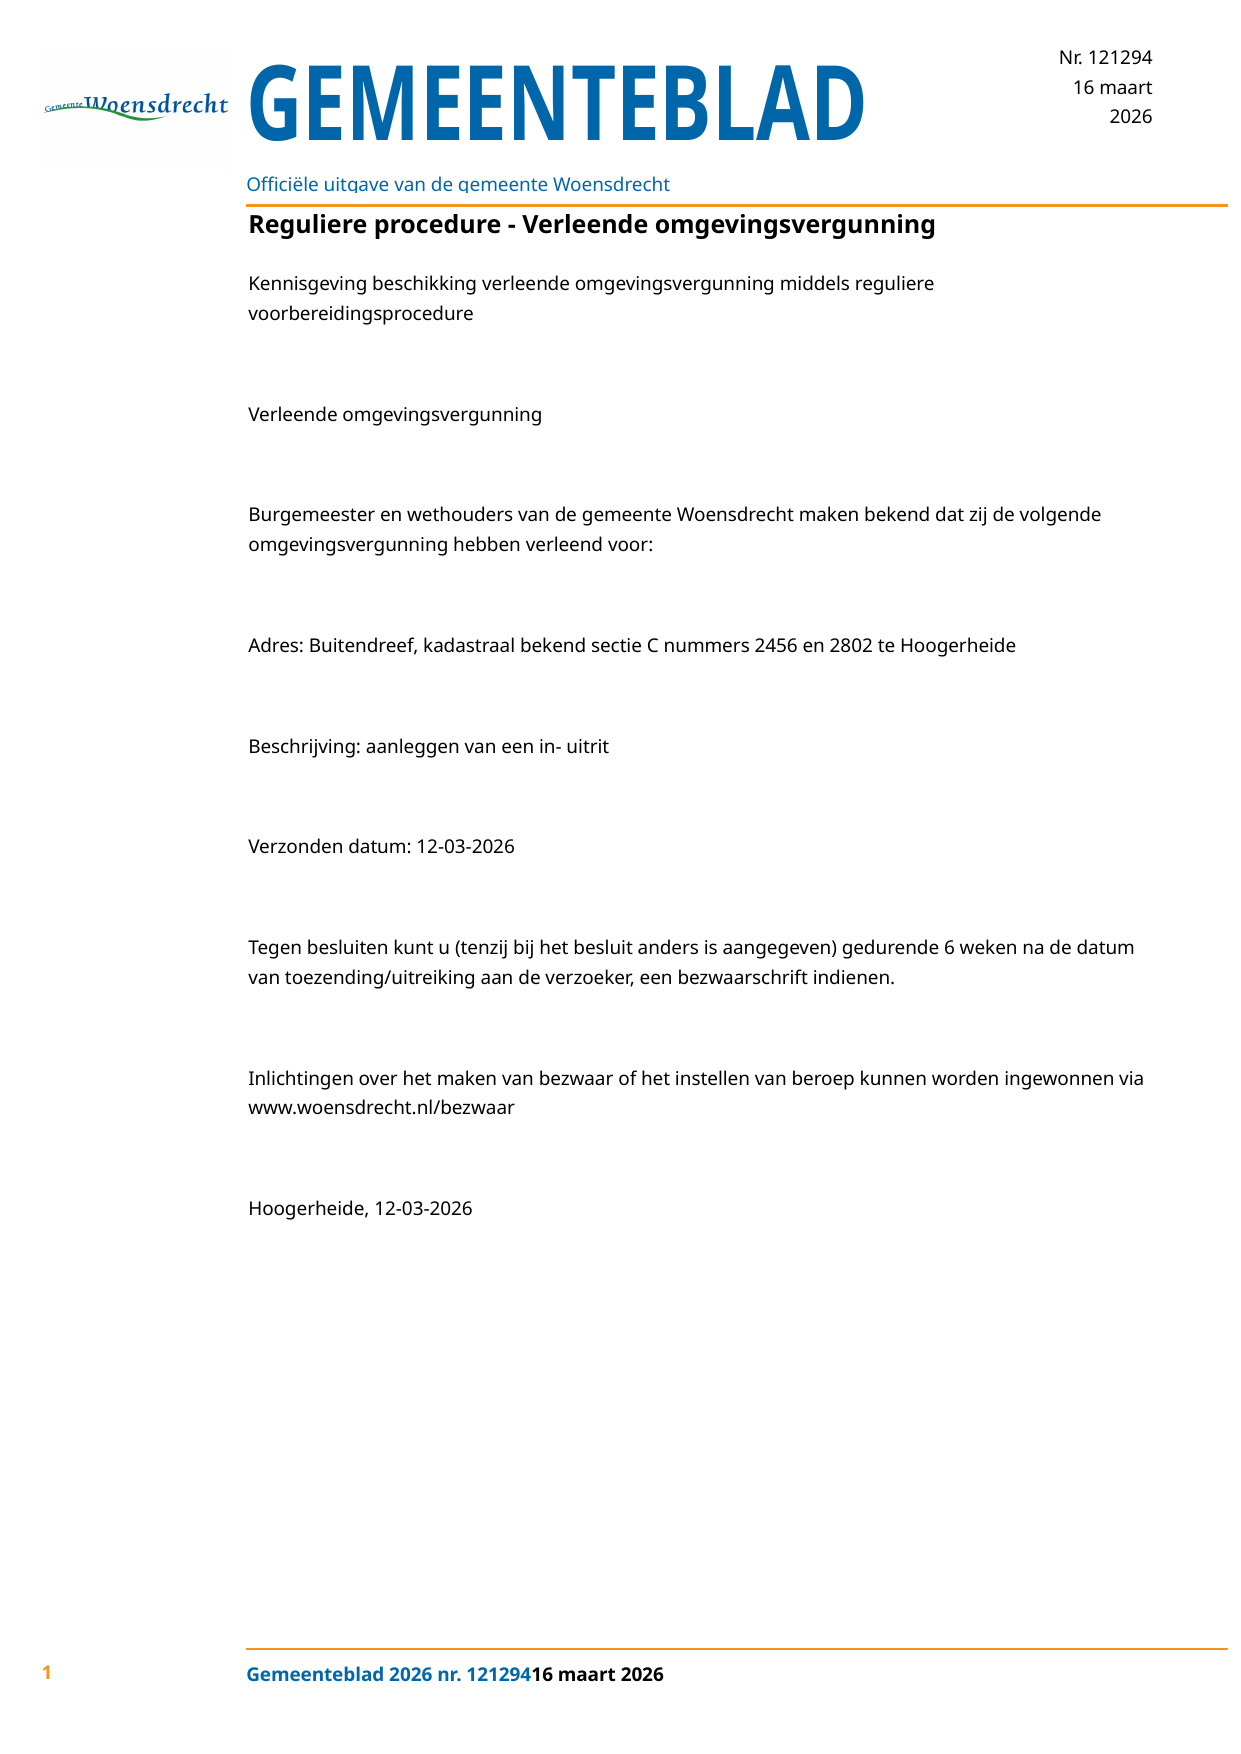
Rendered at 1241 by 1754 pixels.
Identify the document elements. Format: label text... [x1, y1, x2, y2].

text Beschrijving: aanleggen van een in- uitrit [248, 733, 1152, 758]
text Hoogerheide, 12-03-2026 [248, 1195, 1152, 1221]
text Burgemeester en wethouders van de gemeente Woensdrecht maken bekend dat zij de volgende omgevingsvergunning hebben verleend voor: [248, 502, 1152, 557]
text Verleende omgevingsvergunning [248, 401, 1152, 426]
text Reguliere procedure - Verleende omgevingsvergunning [248, 207, 1152, 241]
text Tegen besluiten kunt u (tenzij bij het besluit anders is aangegeven) gedurende 6 weken na de datum van toezending/uitreiking aan de verzoeker, een bezwaarschrift indienen. [248, 934, 1152, 990]
text Inlichtingen over het maken van bezwaar of het instellen van beroep kunnen worden ingewonnen via www.woensdrecht.nl/bezwaar [248, 1065, 1152, 1120]
text Kennisgeving beschikking verleende omgevingsvergunning middels reguliere voorbereidingsprocedure [248, 270, 1152, 326]
picture [41, 47, 231, 172]
text Adres: Buitendreef, kadastraal bekend sectie C nummers 2456 en 2802 te Hoogerheide [248, 632, 1152, 658]
text Verzonden datum: 12-03-2026 [248, 834, 1152, 859]
